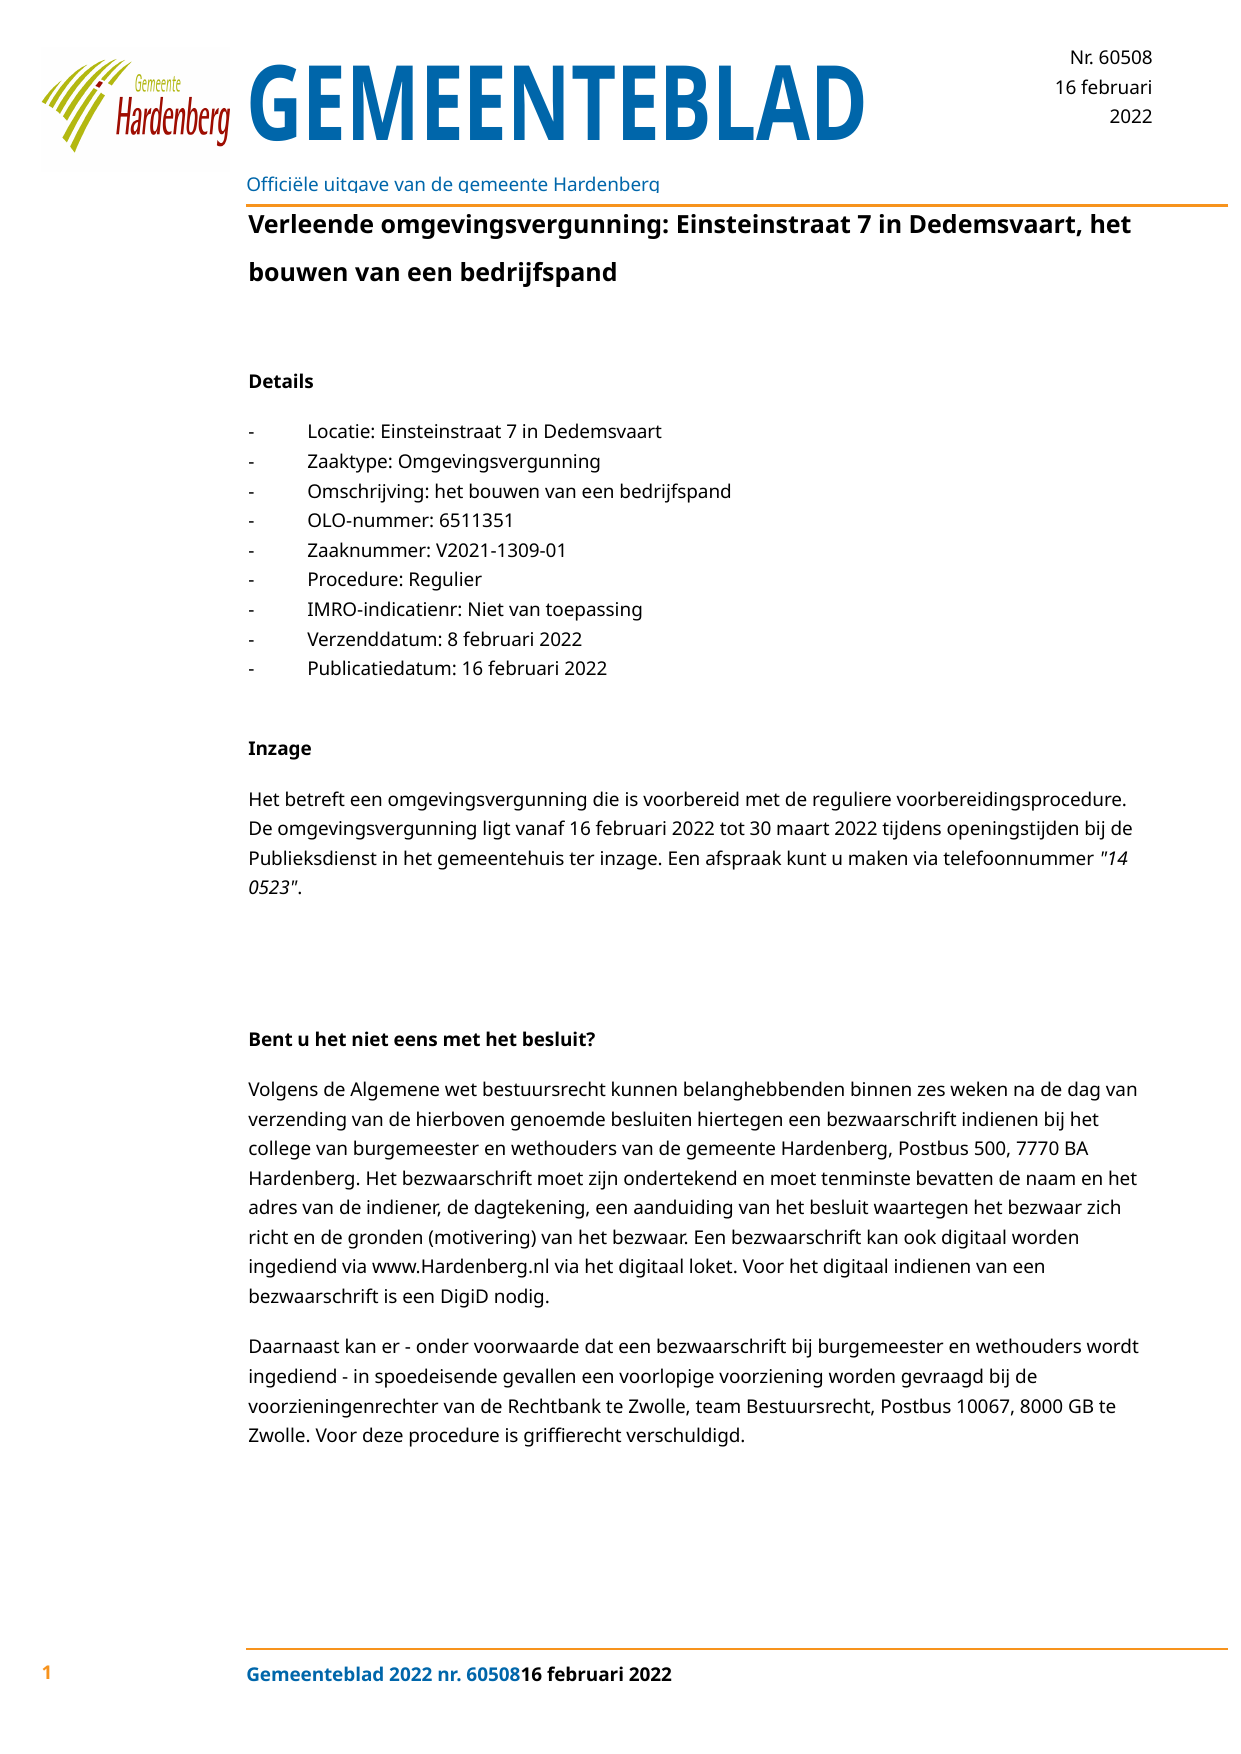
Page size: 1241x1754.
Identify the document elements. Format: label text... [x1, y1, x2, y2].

text Het betreft een omgevingsvergunning die is voorbereid met de reguliere voorbereidingsprocedure. De omgevingsvergunning ligt vanaf 16 februari 2022 tot 30 maart 2022 tijdens openingstijden bij de Publieksdienst in het gemeentehuis ter inzage. Een afspraak kunt u maken via telefoonnummer "14 0523". [248, 786, 1152, 900]
list IMRO-indicatienr: Niet van toepassing [248, 596, 1152, 622]
text Volgens de Algemene wet bestuursrecht kunnen belanghebbenden binnen zes weken na de dag van verzending van de hierboven genoemde besluiten hiertegen een bezwaarschrift indienen bij het college van burgemeester en wethouders van de gemeente Hardenberg, Postbus 500, 7770 BA Hardenberg. Het bezwaarschrift moet zijn ondertekend en moet tenminste bevatten de naam en het adres van de indiener, de dagtekening, een aanduiding van het besluit waartegen het bezwaar zich richt en de gronden (motivering) van het bezwaar. Een bezwaarschrift kan ook digitaal worden ingediend via www.Hardenberg.nl via het digitaal loket. Voor het digitaal indienen van een bezwaarschrift is een DigiD nodig. [248, 1076, 1152, 1309]
text Bent u het niet eens met het besluit? [248, 1026, 1152, 1052]
text Details [248, 368, 1152, 394]
list Procedure: Regulier [248, 567, 1152, 592]
text Verleende omgevingsvergunning: Einsteinstraat 7 in Dedemsvaart, het bouwen van een bedrijfspand [248, 207, 1152, 288]
list Omschrijving: het bouwen van een bedrijfspand [248, 478, 1152, 504]
text Daarnaast kan er - onder voorwaarde dat een bezwaarschrift bij burgemeester en wethouders wordt ingediend - in spoedeisende gevallen een voorlopige voorziening worden gevraagd bij de voorzieningenrechter van de Rechtbank te Zwolle, team Bestuursrecht, Postbus 10067, 8000 GB te Zwolle. Voor deze procedure is griffierecht verschuldigd. [248, 1334, 1152, 1448]
list Verzenddatum: 8 februari 2022 [248, 626, 1152, 652]
list Locatie: Einsteinstraat 7 in Dedemsvaart [248, 419, 1152, 444]
picture [41, 47, 231, 172]
list Zaaktype: Omgevingsvergunning [248, 448, 1152, 474]
list OLO-nummer: 6511351 [248, 507, 1152, 533]
text Inzage [248, 735, 1152, 761]
list Publicatiedatum: 16 februari 2022 [248, 655, 1152, 681]
list Zaaknummer: V2021-1309-01 [248, 537, 1152, 563]
